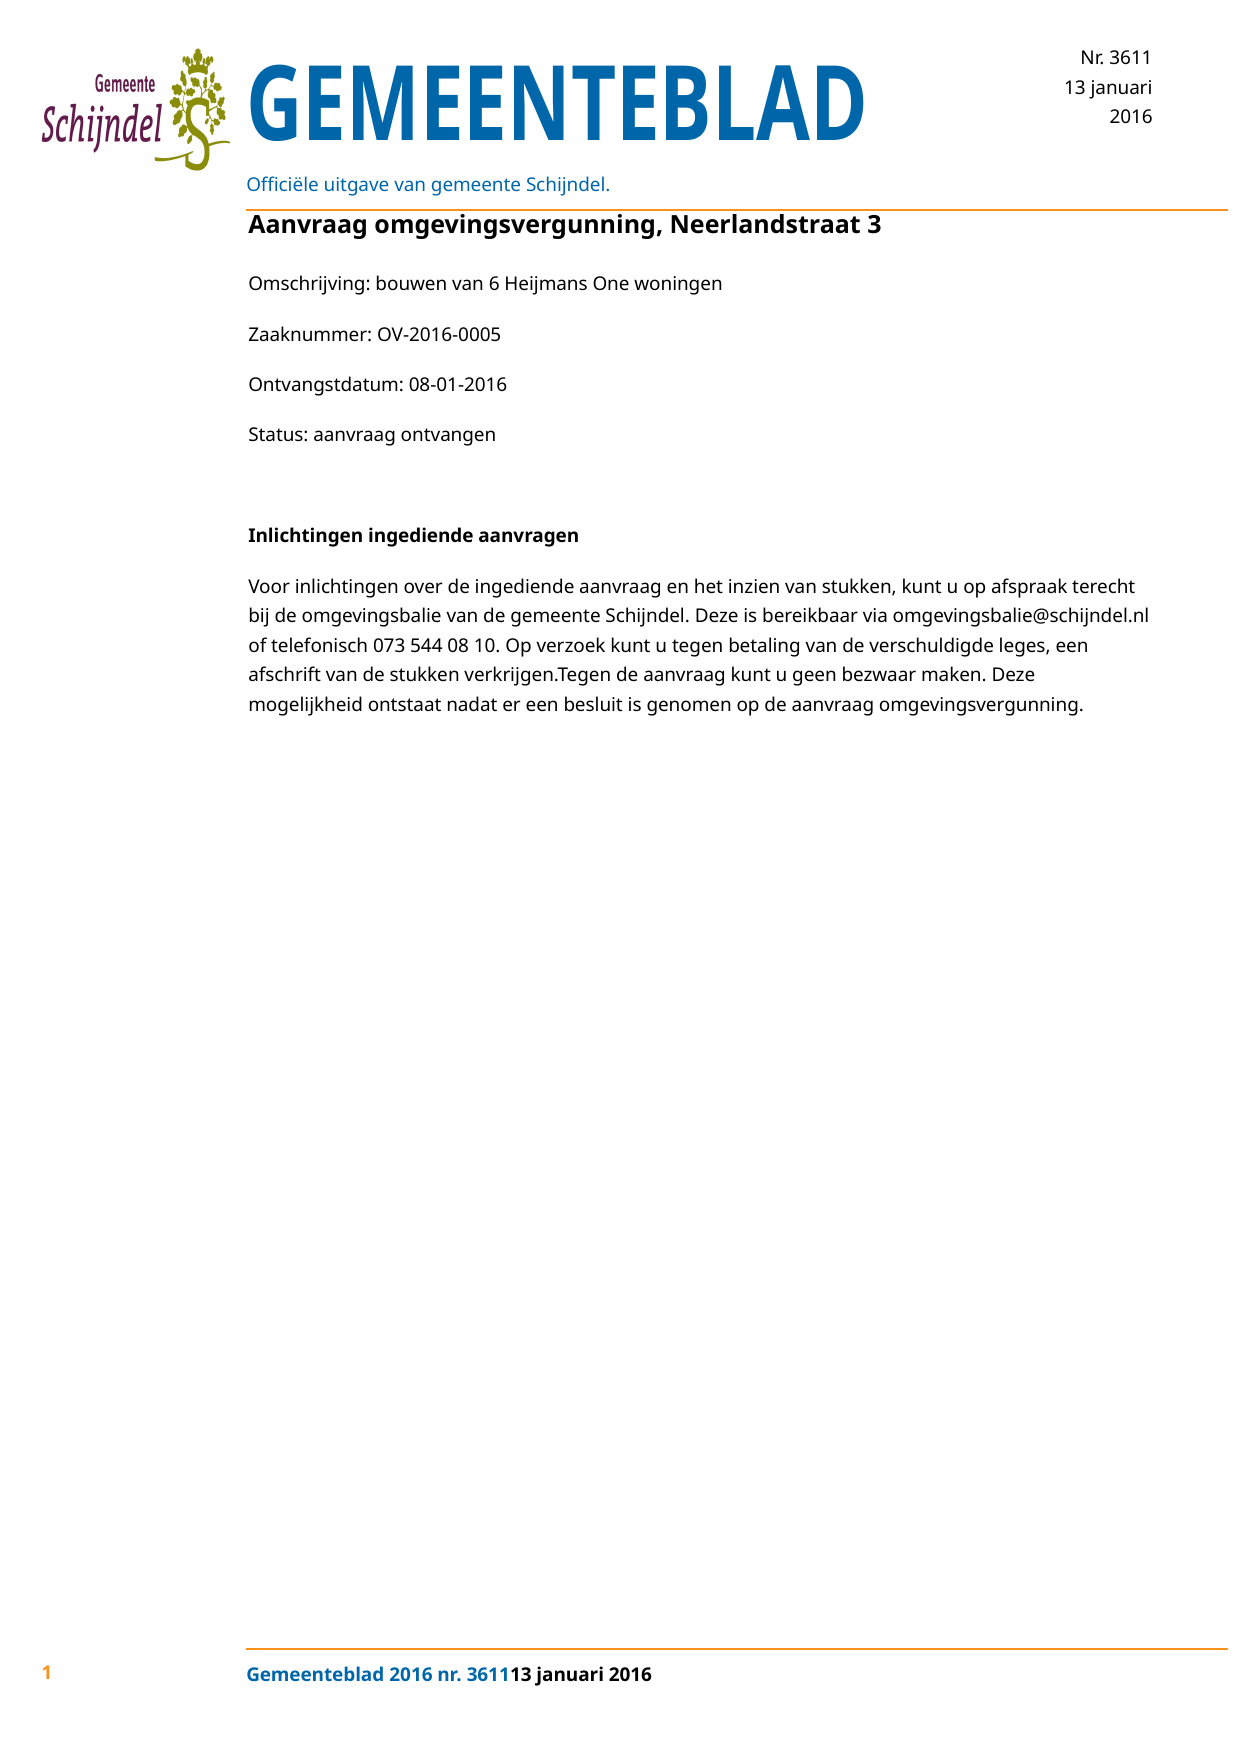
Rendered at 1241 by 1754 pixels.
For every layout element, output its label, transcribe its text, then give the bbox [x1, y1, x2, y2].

text Aanvraag omgevingsvergunning, Neerlandstraat 3 [248, 211, 1152, 241]
text Inlichtingen ingediende aanvragen [248, 522, 1152, 548]
picture [41, 47, 231, 172]
text Voor inlichtingen over de ingediende aanvraag en het inzien van stukken, kunt u op afspraak terecht bij de omgevingsbalie van de gemeente Schijndel. Deze is bereikbaar via omgevingsbalie@schijndel.nl of telefonisch 073 544 08 10. Op verzoek kunt u tegen betaling van de verschuldigde leges, een afschrift van de stukken verkrijgen.Tegen de aanvraag kunt u geen bezwaar maken. Deze mogelijkheid ontstaat nadat er een besluit is genomen op de aanvraag omgevingsvergunning. [248, 573, 1152, 717]
text Omschrijving: bouwen van 6 Heijmans One woningen [248, 270, 1152, 296]
text Ontvangstdatum: 08-01-2016 [248, 371, 1152, 397]
text Status: aanvraag ontvangen [248, 422, 1152, 447]
text Zaaknummer: OV-2016-0005 [248, 321, 1152, 346]
